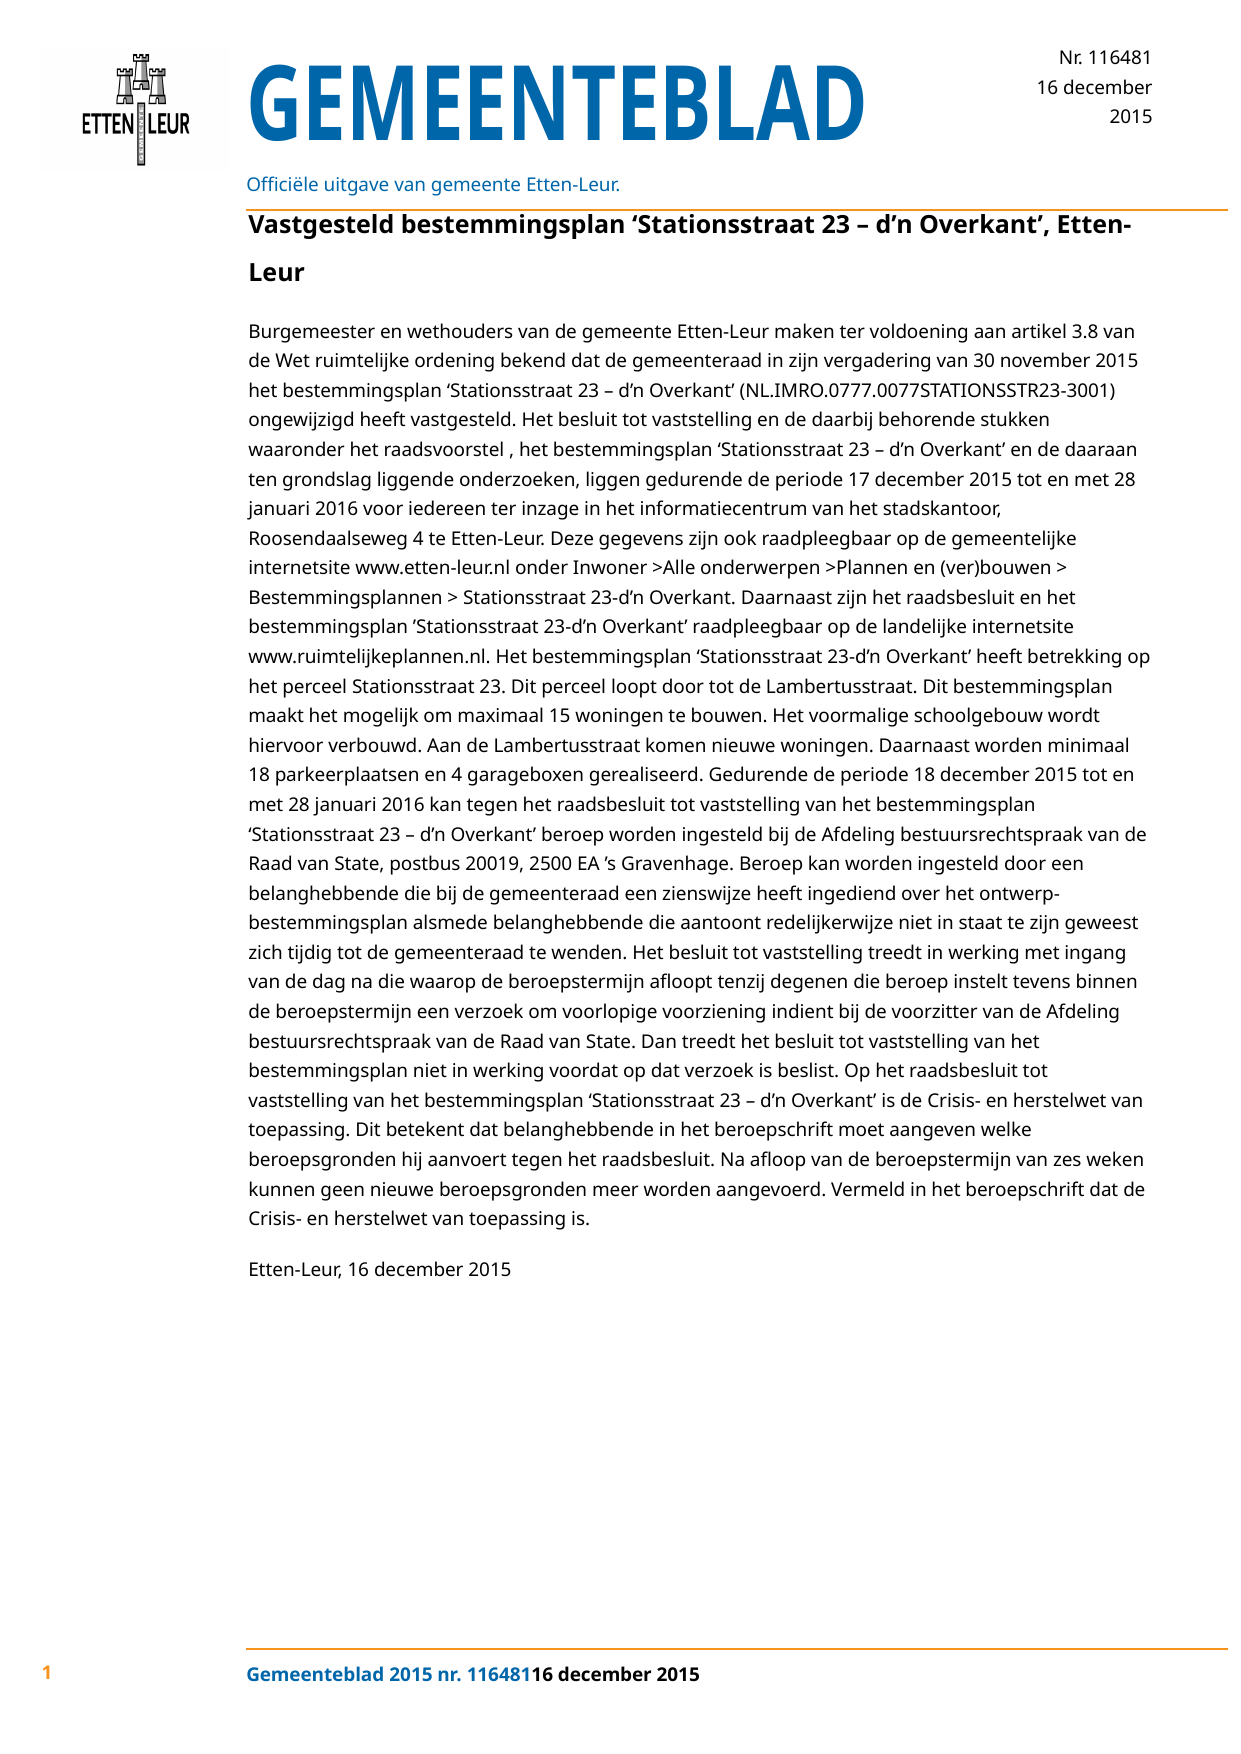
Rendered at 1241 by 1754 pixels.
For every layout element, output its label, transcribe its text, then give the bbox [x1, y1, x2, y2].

text Etten-Leur, 16 december 2015 [248, 1256, 1152, 1282]
text Vastgesteld bestemmingsplan ‘Stationsstraat 23 – d’n Overkant’, Etten-Leur [248, 211, 1152, 288]
text Burgemeester en wethouders van de gemeente Etten-Leur maken ter voldoening aan artikel 3.8 van de Wet ruimtelijke ordening bekend dat de gemeenteraad in zijn vergadering van 30 november 2015 het bestemmingsplan ‘Stationsstraat 23 – d’n Overkant’ (NL.IMRO.0777.0077STATIONSSTR23-3001) ongewijzigd heeft vastgesteld. Het besluit tot vaststelling en de daarbij behorende stukken waaronder het raadsvoorstel , het bestemmingsplan ‘Stationsstraat 23 – d’n Overkant’ en de daaraan ten grondslag liggende onderzoeken, liggen gedurende de periode 17 december 2015 tot en met 28 januari 2016 voor iedereen ter inzage in het informatiecentrum van het stadskantoor, Roosendaalseweg 4 te Etten-Leur. Deze gegevens zijn ook raadpleegbaar op de gemeentelijke internetsite www.etten-leur.nl onder Inwoner >Alle onderwerpen >Plannen en (ver)bouwen > Bestemmingsplannen > Stationsstraat 23-d’n Overkant. Daarnaast zijn het raadsbesluit en het bestemmingsplan ’Stationsstraat 23-d’n Overkant’ raadpleegbaar op de landelijke internetsite www.ruimtelijkeplannen.nl. Het bestemmingsplan ‘Stationsstraat 23-d’n Overkant’ heeft betrekking op het perceel Stationsstraat 23. Dit perceel loopt door tot de Lambertusstraat. Dit bestemmingsplan maakt het mogelijk om maximaal 15 woningen te bouwen. Het voormalige schoolgebouw wordt hiervoor verbouwd. Aan de Lambertusstraat komen nieuwe woningen. Daarnaast worden minimaal 18 parkeerplaatsen en 4 garageboxen gerealiseerd. Gedurende de periode 18 december 2015 tot en met 28 januari 2016 kan tegen het raadsbesluit tot vaststelling van het bestemmingsplan ‘Stationsstraat 23 – d’n Overkant’ beroep worden ingesteld bij de Afdeling bestuursrechtspraak van de Raad van State, postbus 20019, 2500 EA ’s Gravenhage. Beroep kan worden ingesteld door een belanghebbende die bij de gemeenteraad een zienswijze heeft ingediend over het ontwerp-bestemmingsplan alsmede belanghebbende die aantoont redelijkerwijze niet in staat te zijn geweest zich tijdig tot de gemeenteraad te wenden. Het besluit tot vaststelling treedt in werking met ingang van de dag na die waarop de beroepstermijn afloopt tenzij degenen die beroep instelt tevens binnen de beroepstermijn een verzoek om voorlopige voorziening indient bij de voorzitter van de Afdeling bestuursrechtspraak van de Raad van State. Dan treedt het besluit tot vaststelling van het bestemmingsplan niet in werking voordat op dat verzoek is beslist. Op het raadsbesluit tot vaststelling van het bestemmingsplan ‘Stationsstraat 23 – d’n Overkant’ is de Crisis- en herstelwet van toepassing. Dit betekent dat belanghebbende in het beroepschrift moet aangeven welke beroepsgronden hij aanvoert tegen het raadsbesluit. Na afloop van de beroepstermijn van zes weken kunnen geen nieuwe beroepsgronden meer worden aangevoerd. Vermeld in het beroepschrift dat de Crisis- en herstelwet van toepassing is. [248, 318, 1152, 1231]
picture [41, 47, 231, 172]
